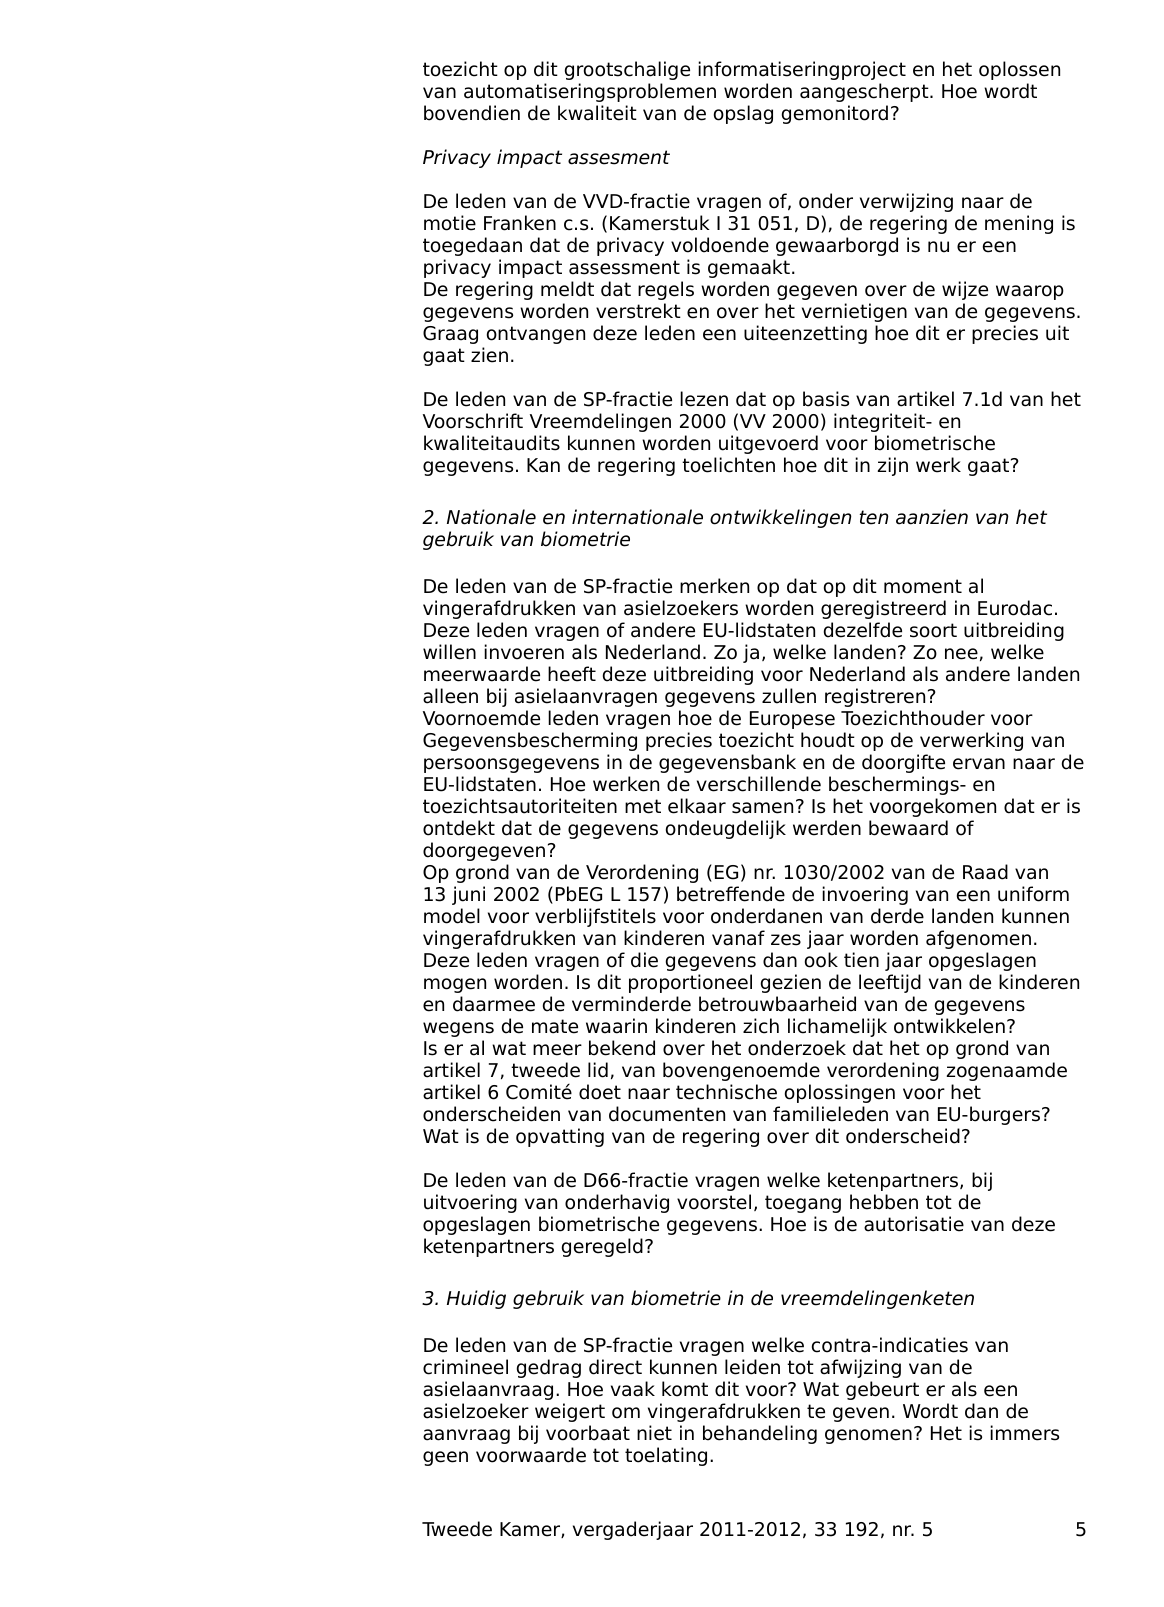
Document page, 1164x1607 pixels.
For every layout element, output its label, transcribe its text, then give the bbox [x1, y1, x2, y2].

text De leden van de SP-fractie lezen dat op basis van artikel 7.1d van het Voorschrift Vreemdelingen 2000 (VV 2000) integriteit- en kwaliteitaudits kunnen worden uitgevoerd voor biometrische gegevens. Kan de regering toelichten hoe dit in zijn werk gaat? [422, 389, 1087, 477]
subtitle 3. Huidig gebruik van biometrie in de vreemdelingenketen [422, 1288, 1087, 1310]
subtitle Privacy impact assesment [422, 147, 1087, 169]
text Is er al wat meer bekend over het onderzoek dat het op grond van artikel 7, tweede lid, van bovengenoemde verordening zogenaamde artikel 6 Comité doet naar technische oplossingen voor het onderscheiden van documenten van familieleden van EU-burgers? Wat is de opvatting van de regering over dit onderscheid? [422, 1038, 1087, 1148]
text De leden van de D66-fractie vragen welke ketenpartners, bij uitvoering van onderhavig voorstel, toegang hebben tot de opgeslagen biometrische gegevens. Hoe is de autorisatie van deze ketenpartners geregeld? [422, 1170, 1087, 1258]
text De leden van de SP-fractie merken op dat op dit moment al vingerafdrukken van asielzoekers worden geregistreerd in Eurodac. Deze leden vragen of andere EU-lidstaten dezelfde soort uitbreiding willen invoeren als Nederland. Zo ja, welke landen? Zo nee, welke meerwaarde heeft deze uitbreiding voor Nederland als andere landen alleen bij asielaanvragen gegevens zullen registreren? [422, 576, 1087, 708]
text De leden van de VVD-fractie vragen of, onder verwijzing naar de motie Franken c.s. (Kamerstuk I 31 051, D), de regering de mening is toegedaan dat de privacy voldoende gewaarborgd is nu er een privacy impact assessment is gemaakt. [422, 191, 1087, 279]
text De regering meldt dat regels worden gegeven over de wijze waarop gegevens worden verstrekt en over het vernietigen van de gegevens. Graag ontvangen deze leden een uiteenzetting hoe dit er precies uit gaat zien. [422, 279, 1087, 367]
text toezicht op dit grootschalige informatiseringproject en het oplossen van automatiseringsproblemen worden aangescherpt. Hoe wordt bovendien de kwaliteit van de opslag gemonitord? [422, 59, 1087, 125]
subtitle 2. Nationale en internationale ontwikkelingen ten aanzien van het gebruik van biometrie [422, 507, 1087, 551]
text Voornoemde leden vragen hoe de Europese Toezichthouder voor Gegevensbescherming precies toezicht houdt op de verwerking van persoonsgegevens in de gegevensbank en de doorgifte ervan naar de EU-lidstaten. Hoe werken de verschillende beschermings- en toezichtsautoriteiten met elkaar samen? Is het voorgekomen dat er is ontdekt dat de gegevens ondeugdelijk werden bewaard of doorgegeven? [422, 708, 1087, 862]
text De leden van de SP-fractie vragen welke contra-indicaties van crimineel gedrag direct kunnen leiden tot afwijzing van de asielaanvraag. Hoe vaak komt dit voor? Wat gebeurt er als een asielzoeker weigert om vingerafdrukken te geven. Wordt dan de aanvraag bij voorbaat niet in behandeling genomen? Het is immers geen voorwaarde tot toelating. [422, 1335, 1087, 1467]
text Op grond van de Verordening (EG) nr. 1030/2002 van de Raad van 13 juni 2002 (PbEG L 157) betreffende de invoering van een uniform model voor verblijfstitels voor onderdanen van derde landen kunnen vingerafdrukken van kinderen vanaf zes jaar worden afgenomen. Deze leden vragen of die gegevens dan ook tien jaar opgeslagen mogen worden. Is dit proportioneel gezien de leeftijd van de kinderen en daarmee de verminderde betrouwbaarheid van de gegevens wegens de mate waarin kinderen zich lichamelijk ontwikkelen? [422, 862, 1087, 1038]
